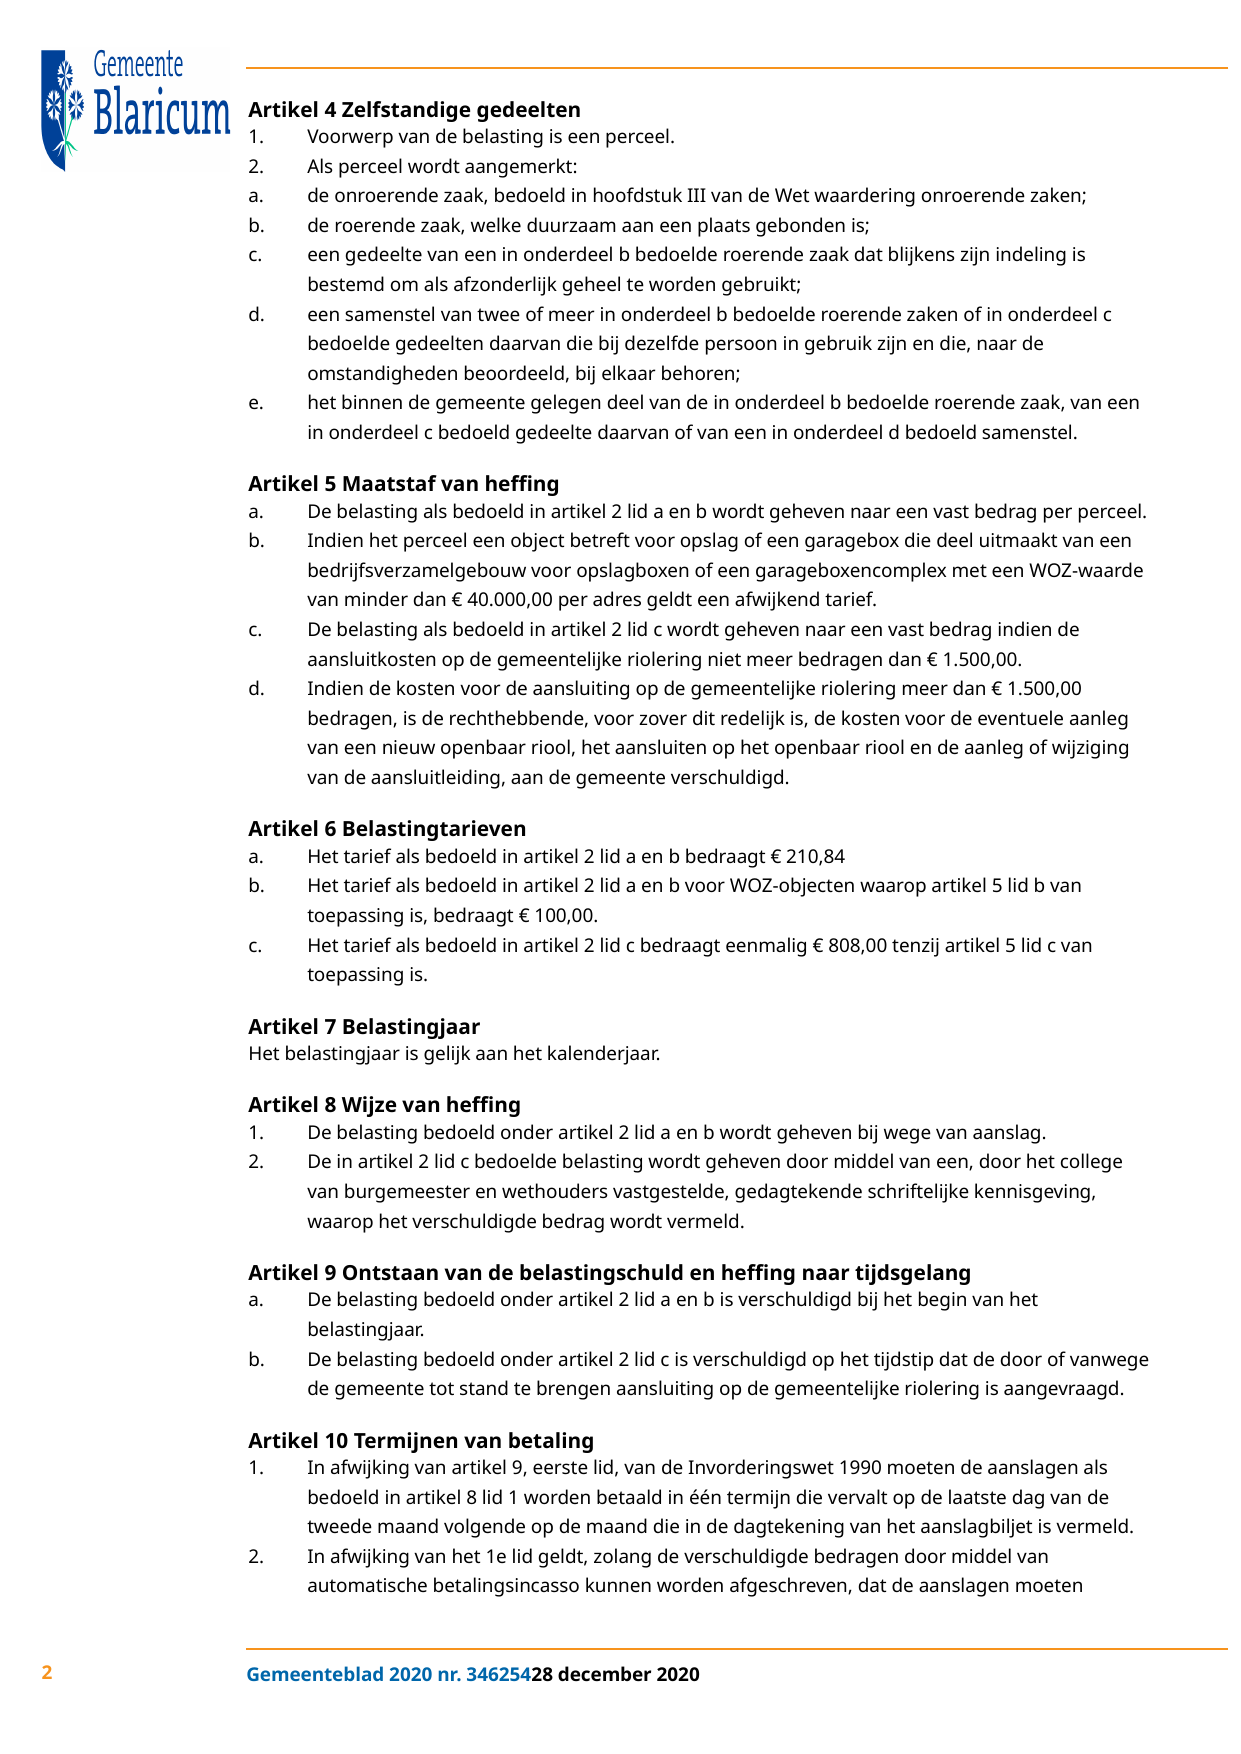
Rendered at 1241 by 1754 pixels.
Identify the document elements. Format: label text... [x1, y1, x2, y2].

list Indien het perceel een object betreft voor opslag of een garagebox die deel uitmaakt van een bedrijfsverzamelgebouw voor opslagboxen of een garageboxencomplex met een WOZ-waarde van minder dan € 40.000,00 per adres geldt een afwijkend tarief. [248, 527, 1152, 612]
text Artikel 9 Ontstaan van de belastingschuld en heffing naar tijdsgelang [248, 1258, 1152, 1287]
list een samenstel van twee of meer in onderdeel b bedoelde roerende zaken of in onderdeel c bedoelde gedeelten daarvan die bij dezelfde persoon in gebruik zijn en die, naar de omstandigheden beoordeeld, bij elkaar behoren; [248, 301, 1152, 386]
list Het tarief als bedoeld in artikel 2 lid c bedraagt eenmalig € 808,00 tenzij artikel 5 lid c van toepassing is. [248, 932, 1152, 987]
list In afwijking van het 1e lid geldt, zolang de verschuldigde bedragen door middel van automatische betalingsincasso kunnen worden afgeschreven, dat de aanslagen moeten [248, 1543, 1152, 1598]
list De belasting als bedoeld in artikel 2 lid c wordt geheven naar een vast bedrag indien de aansluitkosten op de gemeentelijke riolering niet meer bedragen dan € 1.500,00. [248, 616, 1152, 672]
list De belasting bedoeld onder artikel 2 lid a en b wordt geheven bij wege van aanslag. [248, 1119, 1152, 1145]
list de roerende zaak, welke duurzaam aan een plaats gebonden is; [248, 212, 1152, 238]
list Als perceel wordt aangemerkt: [248, 153, 1152, 178]
list Het tarief als bedoeld in artikel 2 lid a en b bedraagt € 210,84 [248, 843, 1152, 869]
list het binnen de gemeente gelegen deel van de in onderdeel b bedoelde roerende zaak, van een in onderdeel c bedoeld gedeelte daarvan of van een in onderdeel d bedoeld samenstel. [248, 389, 1152, 445]
text Het belastingjaar is gelijk aan het kalenderjaar. [248, 1040, 1152, 1066]
list De belasting als bedoeld in artikel 2 lid a en b wordt geheven naar een vast bedrag per perceel. [248, 498, 1152, 524]
list een gedeelte van een in onderdeel b bedoelde roerende zaak dat blijkens zijn indeling is bestemd om als afzonderlijk geheel te worden gebruikt; [248, 242, 1152, 297]
text Artikel 10 Termijnen van betaling [248, 1426, 1152, 1454]
list Voorwerp van de belasting is een perceel. [248, 123, 1152, 149]
list De in artikel 2 lid c bedoelde belasting wordt geheven door middel van een, door het college van burgemeester en wethouders vastgestelde, gedagtekende schriftelijke kennisgeving, waarop het verschuldigde bedrag wordt vermeld. [248, 1149, 1152, 1233]
list In afwijking van artikel 9, eerste lid, van de Invorderingswet 1990 moeten de aanslagen als bedoeld in artikel 8 lid 1 worden betaald in één termijn die vervalt op de laatste dag van de tweede maand volgende op de maand die in de dagtekening van het aanslagbiljet is vermeld. [248, 1454, 1152, 1539]
text Artikel 7 Belastingjaar [248, 1012, 1152, 1040]
text Artikel 8 Wijze van heffing [248, 1091, 1152, 1119]
text Artikel 4 Zelfstandige gedeelten [248, 95, 1152, 123]
list Indien de kosten voor de aansluiting op de gemeentelijke riolering meer dan € 1.500,00 bedragen, is de rechthebbende, voor zover dit redelijk is, de kosten voor de eventuele aanleg van een nieuw openbaar riool, het aansluiten op het openbaar riool en de aanleg of wijziging van de aansluitleiding, aan de gemeente verschuldigd. [248, 675, 1152, 790]
list de onroerende zaak, bedoeld in hoofdstuk III van de Wet waardering onroerende zaken; [248, 182, 1152, 208]
list Het tarief als bedoeld in artikel 2 lid a en b voor WOZ-objecten waarop artikel 5 lid b van toepassing is, bedraagt € 100,00. [248, 873, 1152, 928]
list De belasting bedoeld onder artikel 2 lid a en b is verschuldigd bij het begin van het belastingjaar. [248, 1287, 1152, 1342]
list De belasting bedoeld onder artikel 2 lid c is verschuldigd op het tijdstip dat de door of vanwege de gemeente tot stand te brengen aansluiting op de gemeentelijke riolering is aangevraagd. [248, 1346, 1152, 1401]
picture [41, 47, 231, 172]
text Artikel 6 Belastingtarieven [248, 814, 1152, 843]
text Artikel 5 Maatstaf van heffing [248, 469, 1152, 498]
